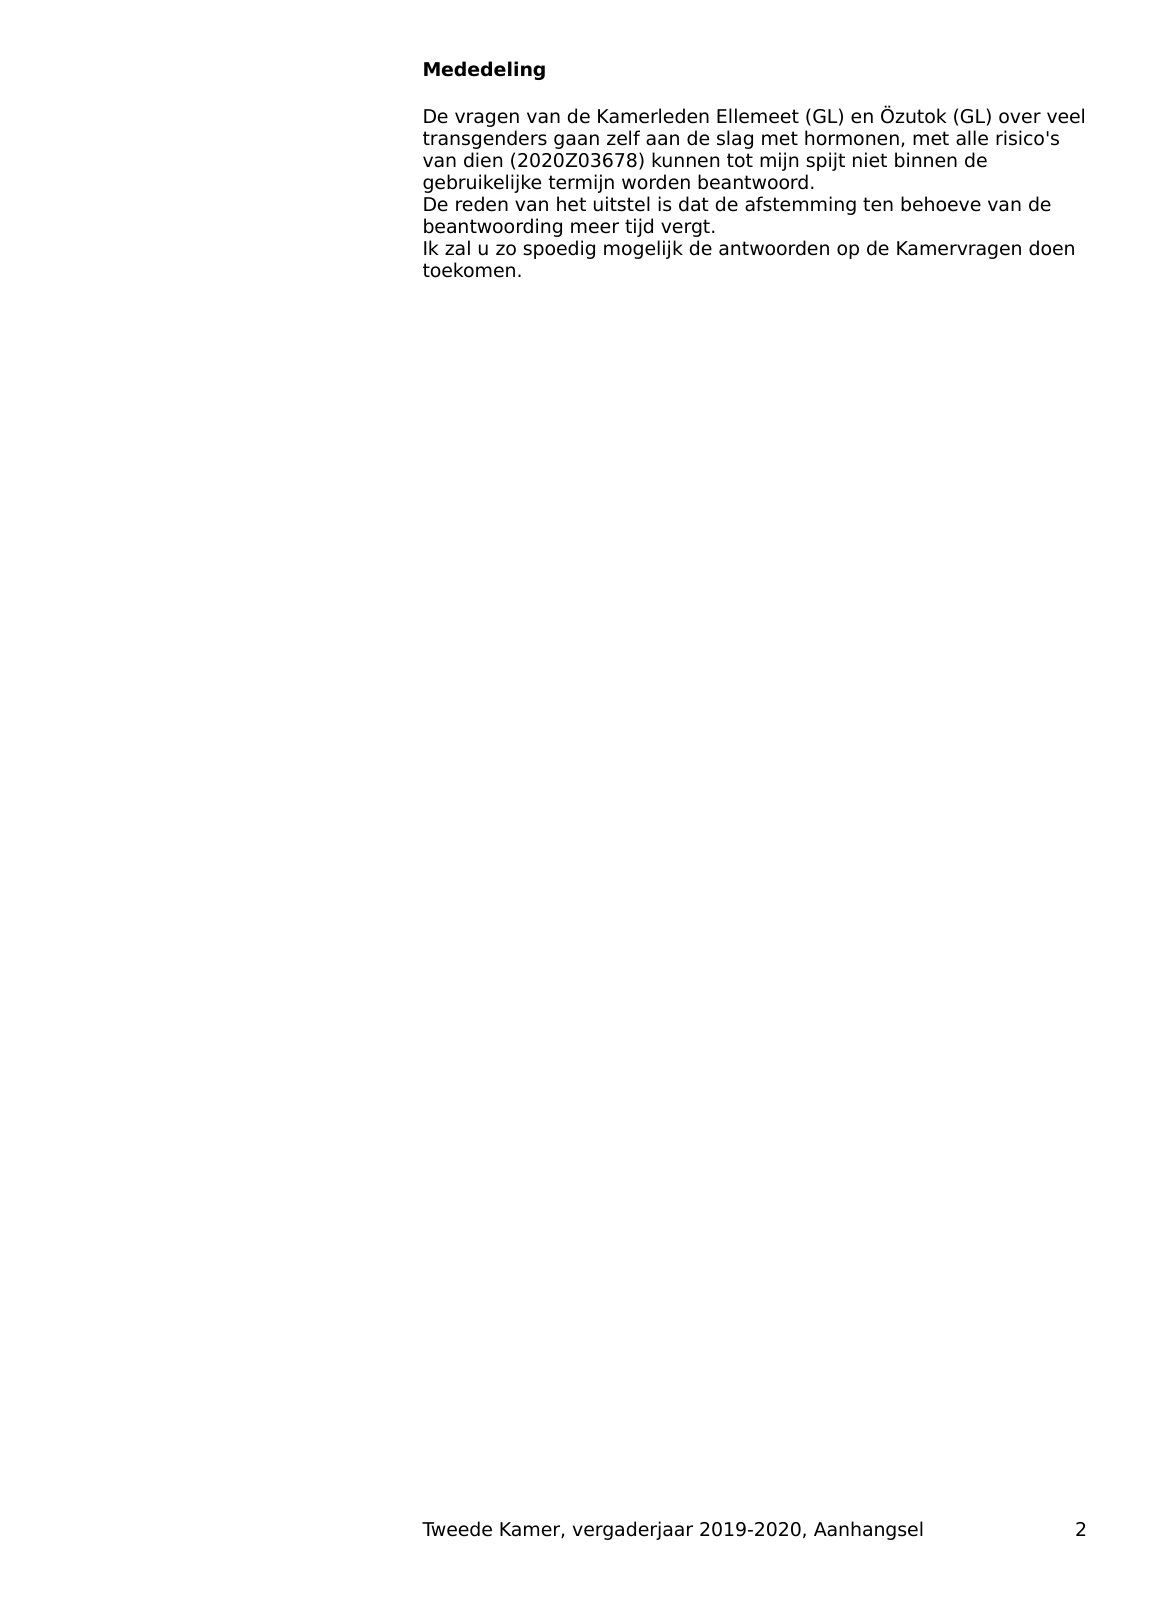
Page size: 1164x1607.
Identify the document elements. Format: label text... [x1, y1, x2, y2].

text De vragen van de Kamerleden Ellemeet (GL) en Özutok (GL) over veel transgenders gaan zelf aan de slag met hormonen, met alle risico's van dien (2020Z03678) kunnen tot mijn spijt niet binnen de gebruikelijke termijn worden beantwoord. [422, 106, 1087, 194]
text De reden van het uitstel is dat de afstemming ten behoeve van de beantwoording meer tijd vergt. [422, 194, 1087, 238]
text Ik zal u zo spoedig mogelijk de antwoorden op de Kamervragen doen toekomen. [422, 238, 1087, 282]
subtitle Mededeling [422, 59, 1087, 81]
